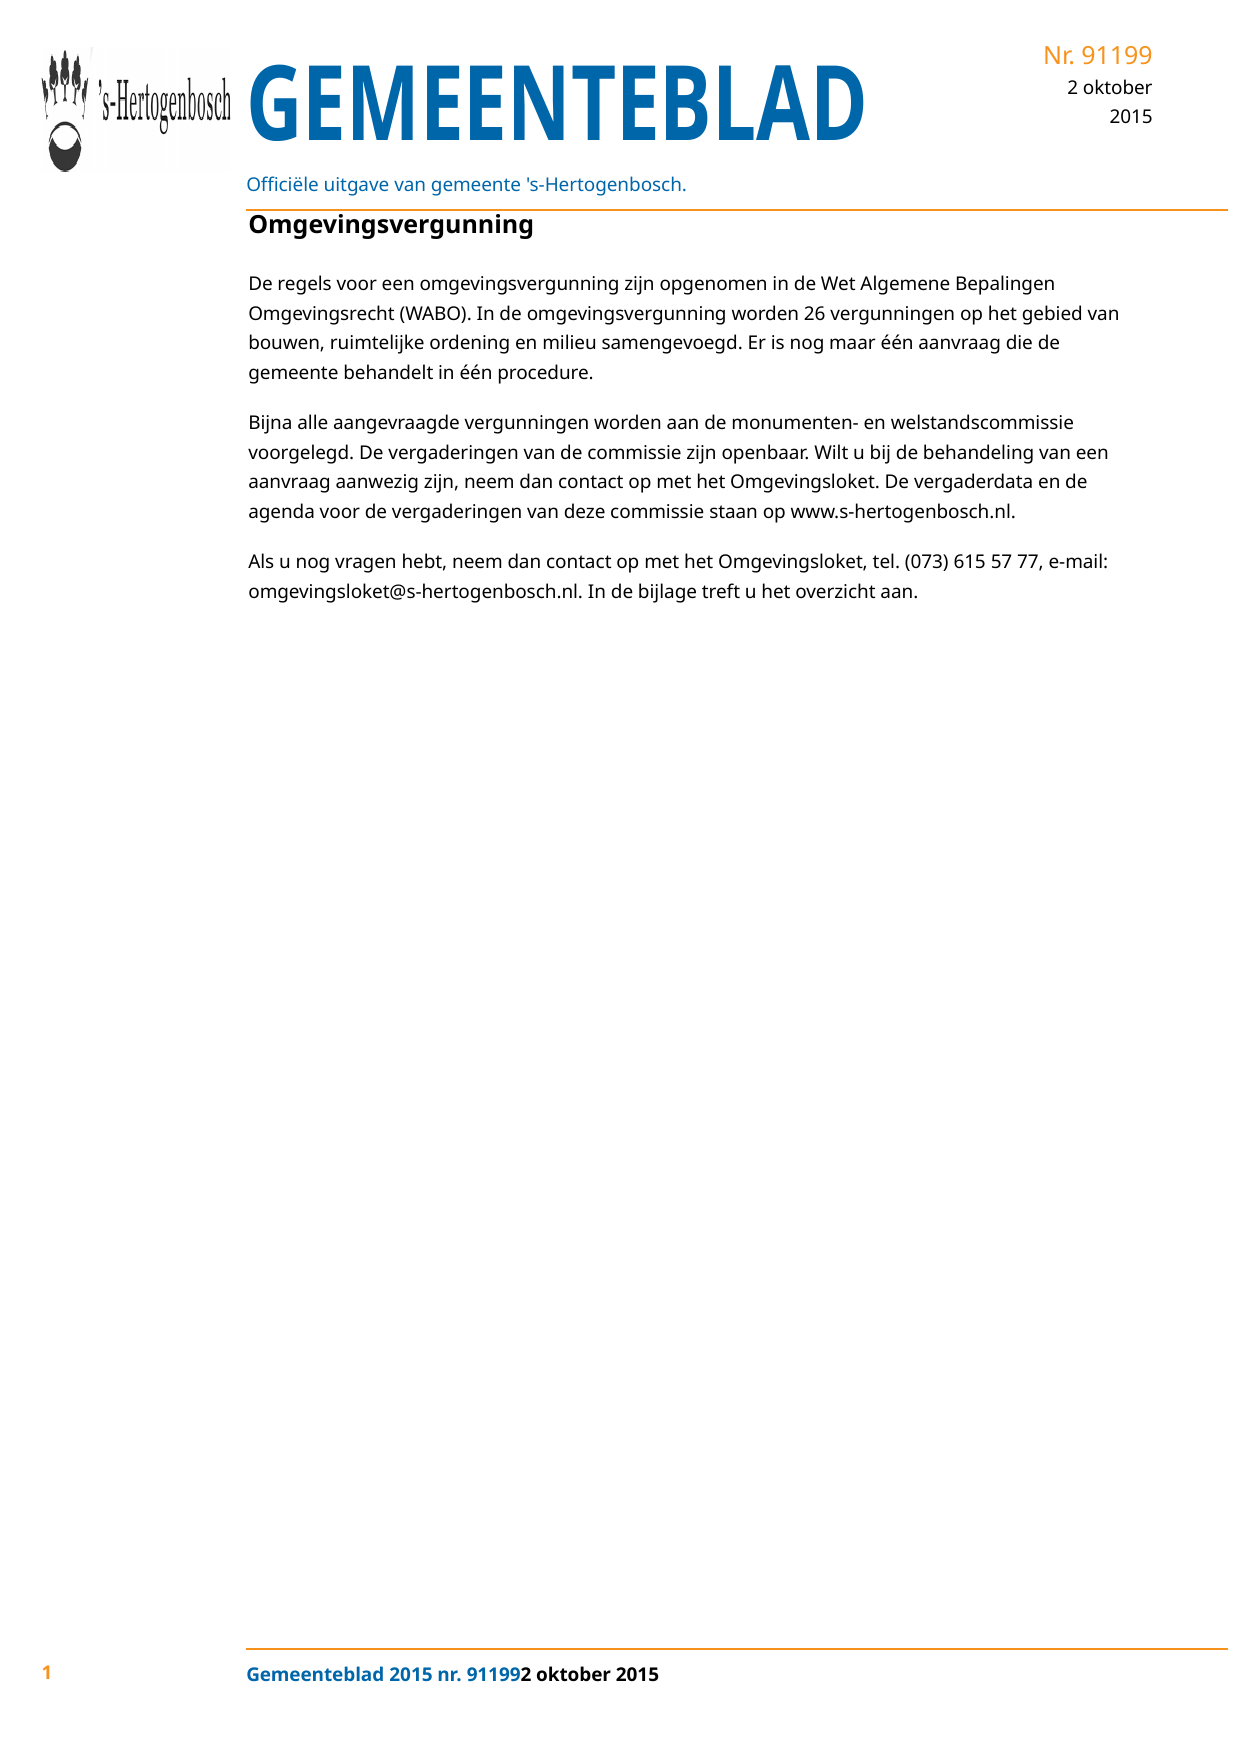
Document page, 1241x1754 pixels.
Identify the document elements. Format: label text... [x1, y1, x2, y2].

text De regels voor een omgevingsvergunning zijn opgenomen in de Wet Algemene Bepalingen Omgevingsrecht (WABO). In de omgevingsvergunning worden 26 vergunningen op het gebied van bouwen, ruimtelijke ordening en milieu samengevoegd. Er is nog maar één aanvraag die de gemeente behandelt in één procedure. [248, 270, 1152, 385]
text Bijna alle aangevraagde vergunningen worden aan de monumenten- en welstandscommissie voorgelegd. De vergaderingen van de commissie zijn openbaar. Wilt u bij de behandeling van een aanvraag aanwezig zijn, neem dan contact op met het Omgevingsloket. De vergaderdata en de agenda voor de vergaderingen van deze commissie staan op www.s-hertogenbosch.nl. [248, 409, 1152, 524]
picture [41, 47, 231, 172]
text Als u nog vragen hebt, neem dan contact op met het Omgevingsloket, tel. (073) 615 57 77, e-mail: omgevingsloket@s-hertogenbosch.nl. In de bijlage treft u het overzicht aan. [248, 549, 1152, 604]
text Omgevingsvergunning [248, 211, 1152, 241]
